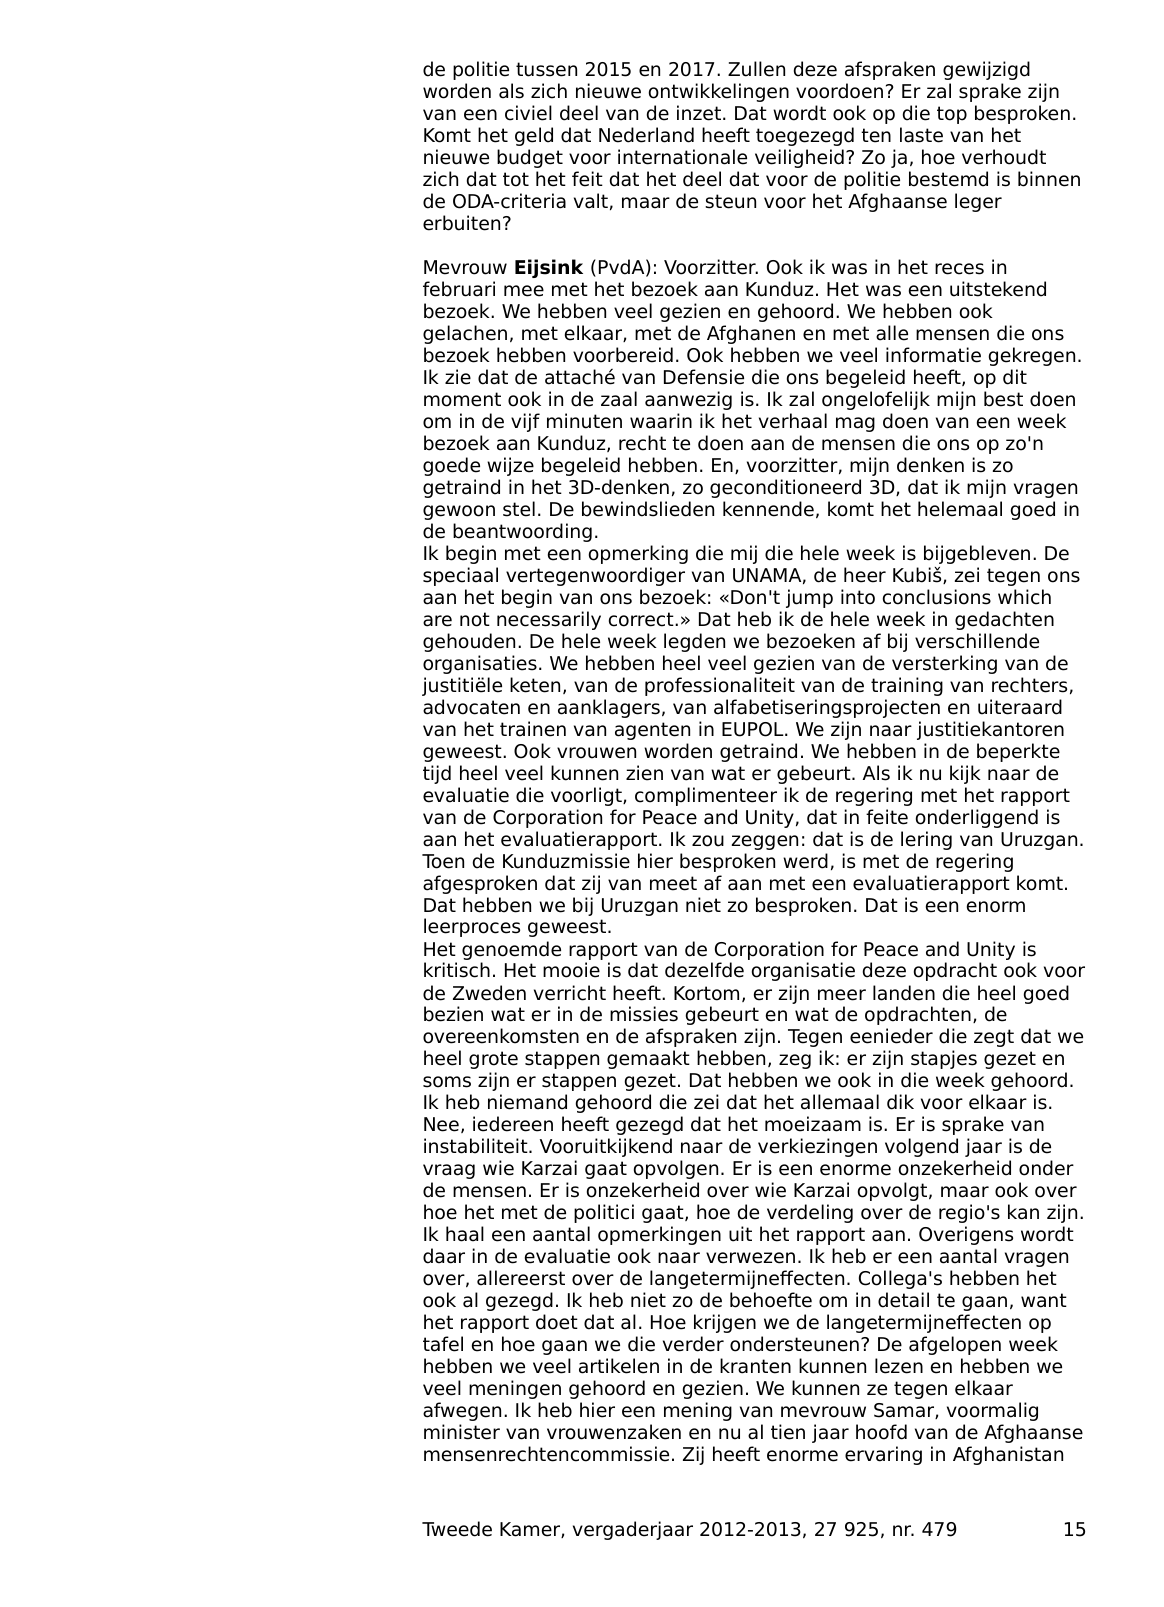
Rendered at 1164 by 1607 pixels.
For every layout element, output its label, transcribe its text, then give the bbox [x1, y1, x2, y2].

text Het genoemde rapport van de Corporation for Peace and Unity is kritisch. Het mooie is dat dezelfde organisatie deze opdracht ook voor de Zweden verricht heeft. Kortom, er zijn meer landen die heel goed bezien wat er in de missies gebeurt en wat de opdrachten, de overeenkomsten en de afspraken zijn. Tegen eenieder die zegt dat we heel grote stappen gemaakt hebben, zeg ik: er zijn stapjes gezet en soms zijn er stappen gezet. Dat hebben we ook in die week gehoord. Ik heb niemand gehoord die zei dat het allemaal dik voor elkaar is. Nee, iedereen heeft gezegd dat het moeizaam is. Er is sprake van instabiliteit. Vooruitkijkend naar de verkiezingen volgend jaar is de vraag wie Karzai gaat opvolgen. Er is een enorme onzekerheid onder de mensen. Er is onzekerheid over wie Karzai opvolgt, maar ook over hoe het met de politici gaat, hoe de verdeling over de regio's kan zijn. [422, 938, 1087, 1224]
text Ik begin met een opmerking die mij die hele week is bijgebleven. De speciaal vertegenwoordiger van UNAMA, de heer Kubiš, zei tegen ons aan het begin van ons bezoek: «Don't jump into conclusions which are not necessarily correct.» Dat heb ik de hele week in gedachten gehouden. De hele week legden we bezoeken af bij verschillende organisaties. We hebben heel veel gezien van de versterking van de justitiële keten, van de professionaliteit van de training van rechters, advocaten en aanklagers, van alfabetiseringsprojecten en uiteraard van het trainen van agenten in EUPOL. We zijn naar justitiekantoren geweest. Ook vrouwen worden getraind. We hebben in de beperkte tijd heel veel kunnen zien van wat er gebeurt. Als ik nu kijk naar de evaluatie die voorligt, complimenteer ik de regering met het rapport van de Corporation for Peace and Unity, dat in feite onderliggend is aan het evaluatierapport. Ik zou zeggen: dat is de lering van Uruzgan. Toen de Kunduzmissie hier besproken werd, is met de regering afgesproken dat zij van meet af aan met een evaluatierapport komt. Dat hebben we bij Uruzgan niet zo besproken. Dat is een enorm leerproces geweest. [422, 543, 1087, 938]
text Ik haal een aantal opmerkingen uit het rapport aan. Overigens wordt daar in de evaluatie ook naar verwezen. Ik heb er een aantal vragen over, allereerst over de langetermijneffecten. Collega's hebben het ook al gezegd. Ik heb niet zo de behoefte om in detail te gaan, want het rapport doet dat al. Hoe krijgen we de langetermijneffecten op tafel en hoe gaan we die verder ondersteunen? De afgelopen week hebben we veel artikelen in de kranten kunnen lezen en hebben we veel meningen gehoord en gezien. We kunnen ze tegen elkaar afwegen. Ik heb hier een mening van mevrouw Samar, voormalig minister van vrouwenzaken en nu al tien jaar hoofd van de Afghaanse mensenrechtencommissie. Zij heeft enorme ervaring in Afghanistan [422, 1224, 1087, 1466]
text de politie tussen 2015 en 2017. Zullen deze afspraken gewijzigd worden als zich nieuwe ontwikkelingen voordoen? Er zal sprake zijn van een civiel deel van de inzet. Dat wordt ook op die top besproken. Komt het geld dat Nederland heeft toegezegd ten laste van het nieuwe budget voor internationale veiligheid? Zo ja, hoe verhoudt zich dat tot het feit dat het deel dat voor de politie bestemd is binnen de ODA-criteria valt, maar de steun voor het Afghaanse leger erbuiten? [422, 59, 1087, 235]
text Mevrouw Eijsink (PvdA): Voorzitter. Ook ik was in het reces in februari mee met het bezoek aan Kunduz. Het was een uitstekend bezoek. We hebben veel gezien en gehoord. We hebben ook gelachen, met elkaar, met de Afghanen en met alle mensen die ons bezoek hebben voorbereid. Ook hebben we veel informatie gekregen. Ik zie dat de attaché van Defensie die ons begeleid heeft, op dit moment ook in de zaal aanwezig is. Ik zal ongelofelijk mijn best doen om in de vijf minuten waarin ik het verhaal mag doen van een week bezoek aan Kunduz, recht te doen aan de mensen die ons op zo'n goede wijze begeleid hebben. En, voorzitter, mijn denken is zo getraind in het 3D-denken, zo geconditioneerd 3D, dat ik mijn vragen gewoon stel. De bewindslieden kennende, komt het helemaal goed in de beantwoording. [422, 257, 1087, 543]
